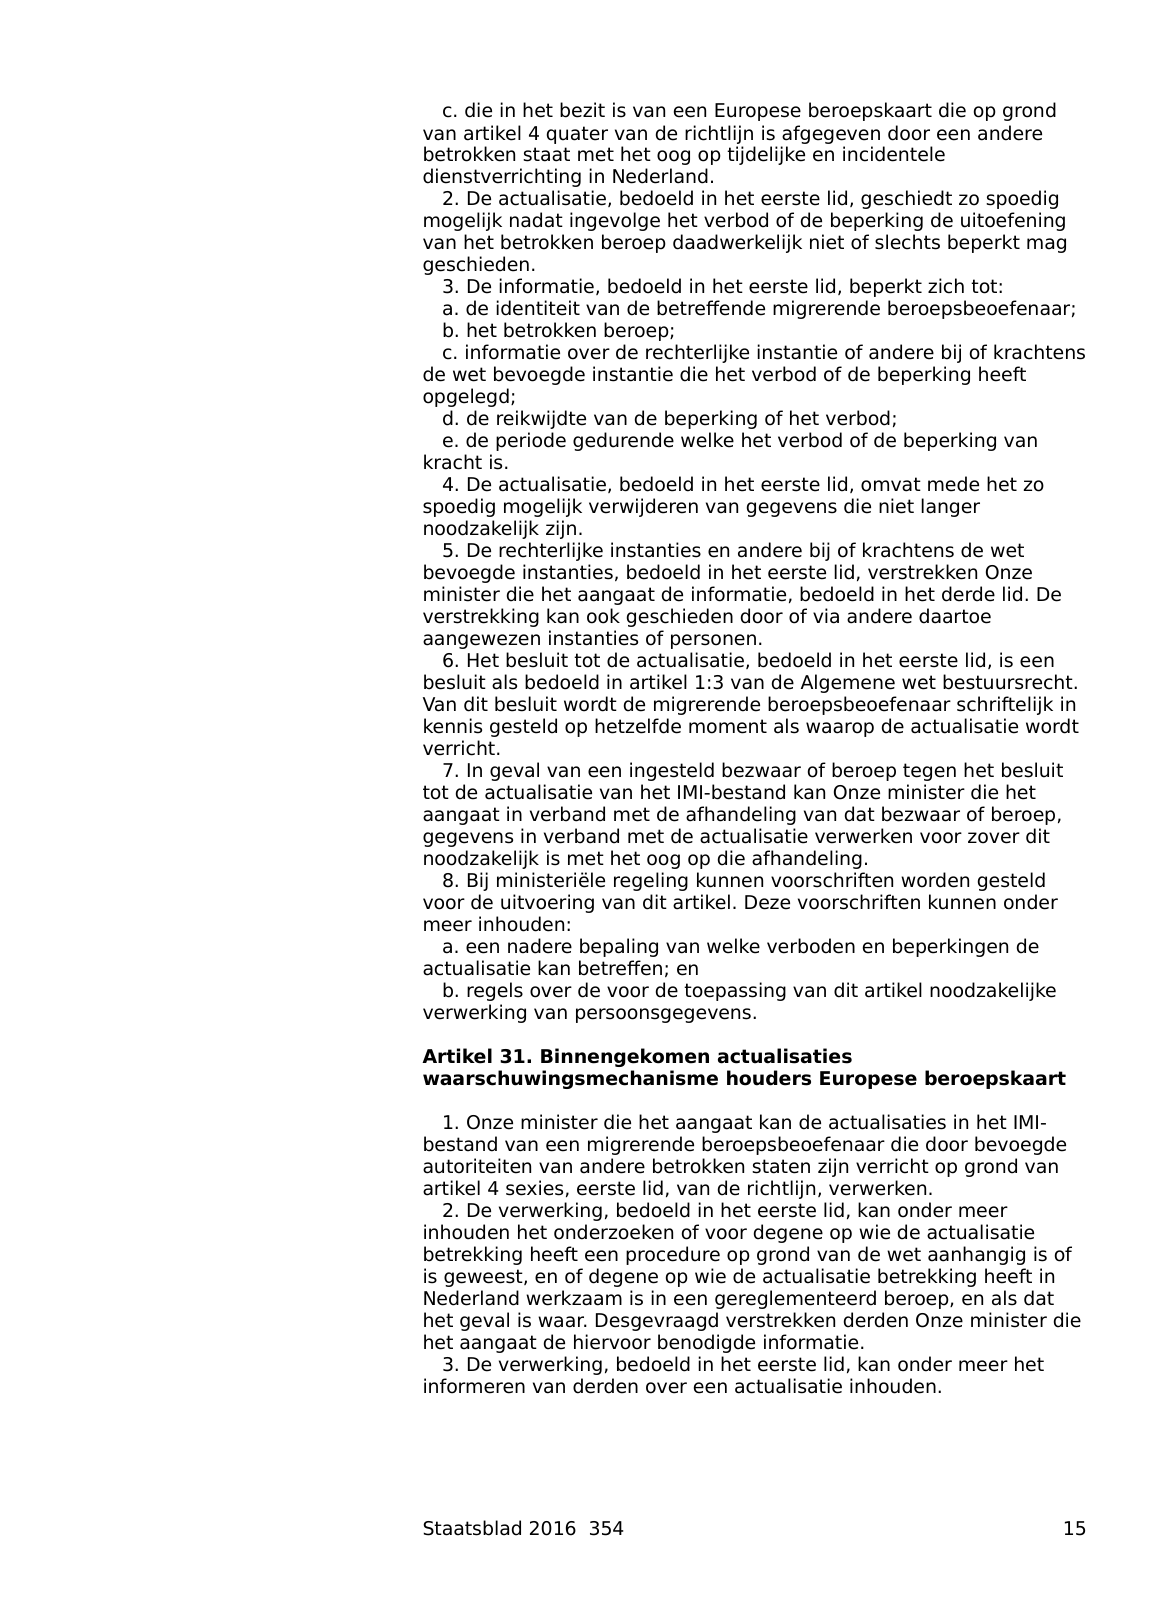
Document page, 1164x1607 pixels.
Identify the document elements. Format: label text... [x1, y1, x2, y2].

text 6. Het besluit tot de actualisatie, bedoeld in het eerste lid, is een besluit als bedoeld in artikel 1:3 van de Algemene wet bestuursrecht. Van dit besluit wordt de migrerende beroepsbeoefenaar schriftelijk in kennis gesteld op hetzelfde moment als waarop de actualisatie wordt verricht. [422, 650, 1087, 760]
text a. de identiteit van de betreffende migrerende beroepsbeoefenaar; [422, 298, 1087, 320]
text c. die in het bezit is van een Europese beroepskaart die op grond van artikel 4 quater van de richtlijn is afgegeven door een andere betrokken staat met het oog op tijdelijke en incidentele dienstverrichting in Nederland. [422, 100, 1087, 188]
text 8. Bij ministeriële regeling kunnen voorschriften worden gesteld voor de uitvoering van dit artikel. Deze voorschriften kunnen onder meer inhouden: [422, 870, 1087, 936]
subtitle Artikel 31. Binnengekomen actualisaties waarschuwingsmechanisme houders Europese beroepskaart [422, 1046, 1087, 1090]
text 7. In geval van een ingesteld bezwaar of beroep tegen het besluit tot de actualisatie van het IMI-bestand kan Onze minister die het aangaat in verband met de afhandeling van dat bezwaar of beroep, gegevens in verband met de actualisatie verwerken voor zover dit noodzakelijk is met het oog op die afhandeling. [422, 760, 1087, 870]
text 5. De rechterlijke instanties en andere bij of krachtens de wet bevoegde instanties, bedoeld in het eerste lid, verstrekken Onze minister die het aangaat de informatie, bedoeld in het derde lid. De verstrekking kan ook geschieden door of via andere daartoe aangewezen instanties of personen. [422, 540, 1087, 650]
text 4. De actualisatie, bedoeld in het eerste lid, omvat mede het zo spoedig mogelijk verwijderen van gegevens die niet langer noodzakelijk zijn. [422, 474, 1087, 540]
text 1. Onze minister die het aangaat kan de actualisaties in het IMI-bestand van een migrerende beroepsbeoefenaar die door bevoegde autoriteiten van andere betrokken staten zijn verricht op grond van artikel 4 sexies, eerste lid, van de richtlijn, verwerken. [422, 1112, 1087, 1200]
text 3. De verwerking, bedoeld in het eerste lid, kan onder meer het informeren van derden over een actualisatie inhouden. [422, 1354, 1087, 1398]
text d. de reikwijdte van de beperking of het verbod; [422, 408, 1087, 430]
text e. de periode gedurende welke het verbod of de beperking van kracht is. [422, 430, 1087, 474]
text b. het betrokken beroep; [422, 320, 1087, 342]
text c. informatie over de rechterlijke instantie of andere bij of krachtens de wet bevoegde instantie die het verbod of de beperking heeft opgelegd; [422, 342, 1087, 408]
text 3. De informatie, bedoeld in het eerste lid, beperkt zich tot: [422, 276, 1087, 298]
text 2. De verwerking, bedoeld in het eerste lid, kan onder meer inhouden het onderzoeken of voor degene op wie de actualisatie betrekking heeft een procedure op grond van de wet aanhangig is of is geweest, en of degene op wie de actualisatie betrekking heeft in Nederland werkzaam is in een gereglementeerd beroep, en als dat het geval is waar. Desgevraagd verstrekken derden Onze minister die het aangaat de hiervoor benodigde informatie. [422, 1200, 1087, 1354]
text 2. De actualisatie, bedoeld in het eerste lid, geschiedt zo spoedig mogelijk nadat ingevolge het verbod of de beperking de uitoefening van het betrokken beroep daadwerkelijk niet of slechts beperkt mag geschieden. [422, 188, 1087, 276]
text b. regels over de voor de toepassing van dit artikel noodzakelijke verwerking van persoonsgegevens. [422, 979, 1087, 1023]
text a. een nadere bepaling van welke verboden en beperkingen de actualisatie kan betreffen; en [422, 936, 1087, 979]
